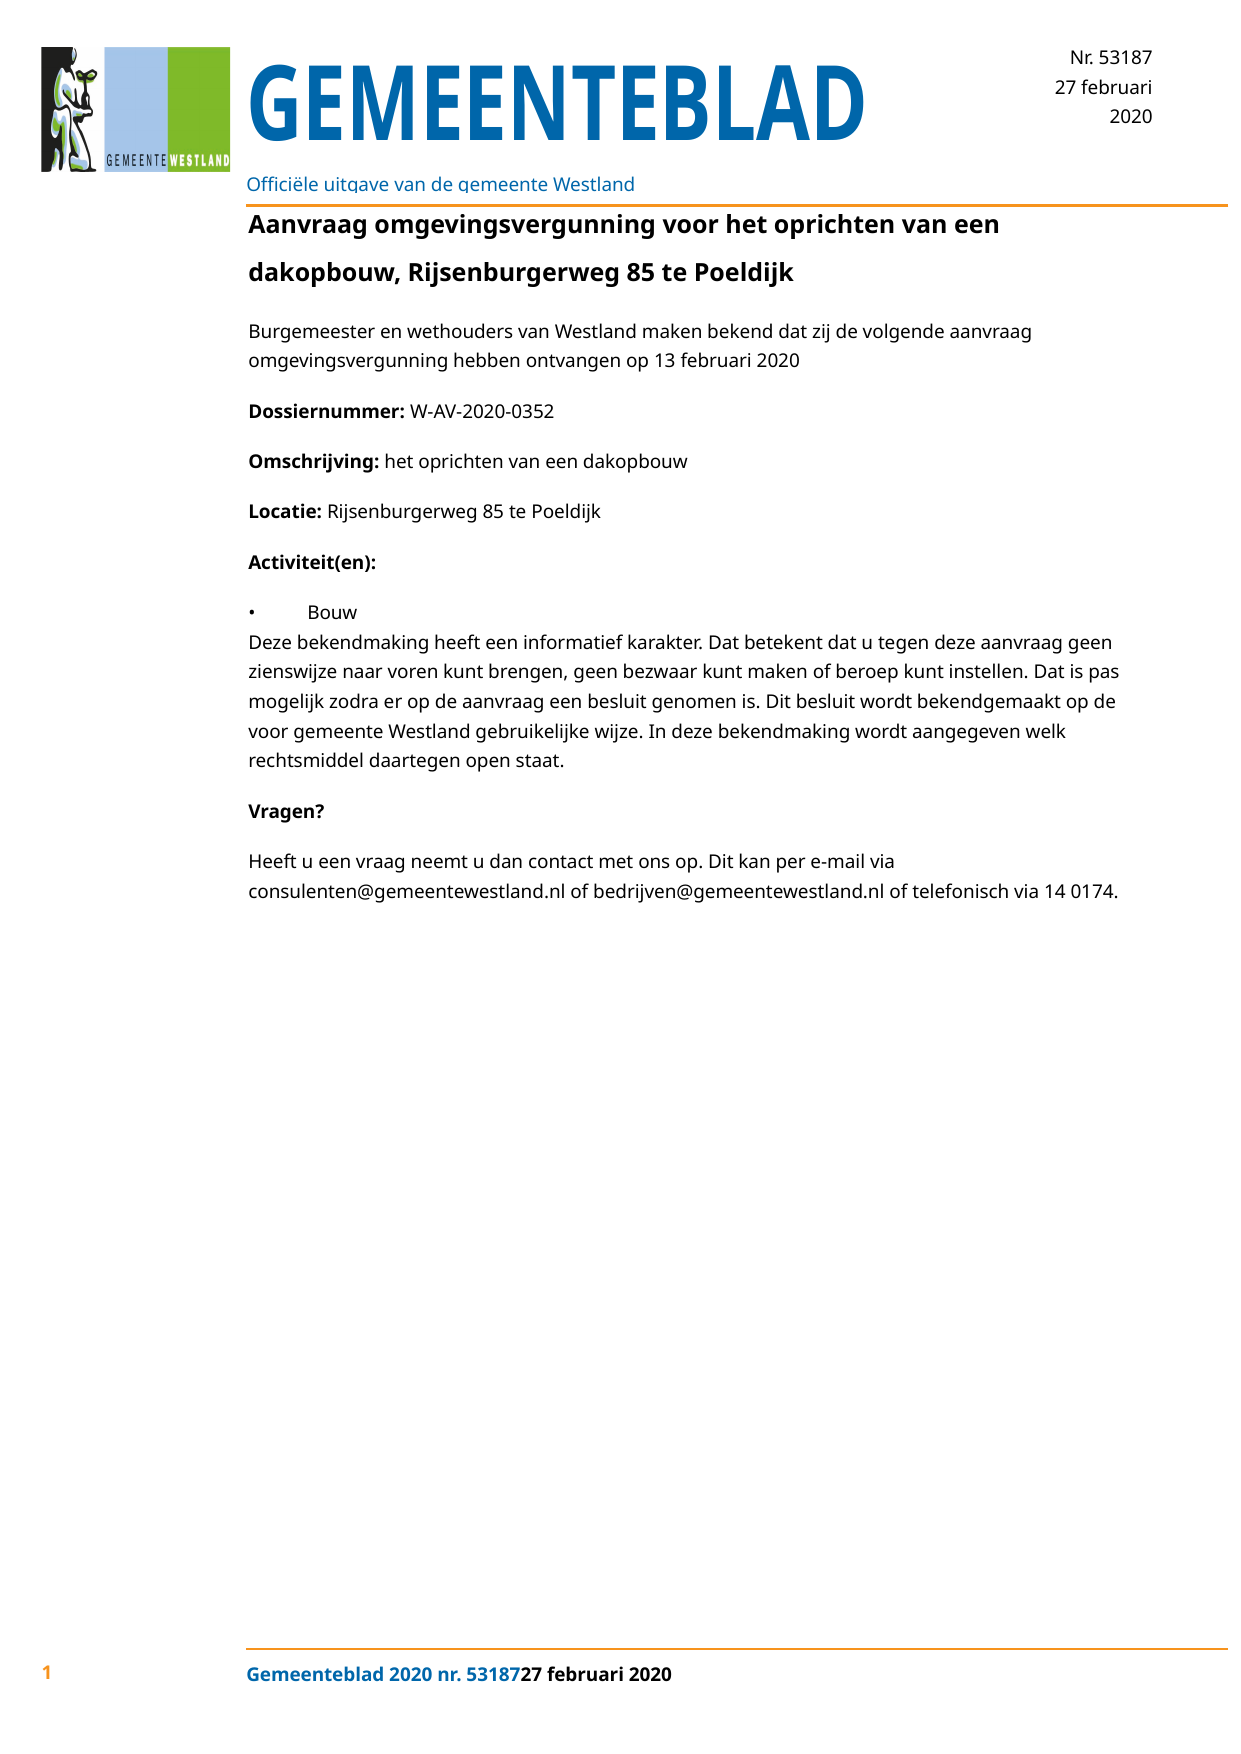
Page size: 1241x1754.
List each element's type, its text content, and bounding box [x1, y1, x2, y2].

text Burgemeester en wethouders van Westland maken bekend dat zij de volgende aanvraag omgevingsvergunning hebben ontvangen op 13 februari 2020 [248, 318, 1152, 373]
text Heeft u een vraag neemt u dan contact met ons op. Dit kan per e-mail via consulenten@gemeentewestland.nl of bedrijven@gemeentewestland.nl of telefonisch via 14 0174. [248, 848, 1152, 904]
list Bouw [248, 599, 1152, 625]
picture [41, 47, 231, 172]
text Vragen? [248, 798, 1152, 824]
text Aanvraag omgevingsvergunning voor het oprichten van een dakopbouw, Rijsenburgerweg 85 te Poeldijk [248, 207, 1152, 288]
text Dossiernummer: W-AV-2020-0352 [248, 398, 1152, 424]
text Deze bekendmaking heeft een informatief karakter. Dat betekent dat u tegen deze aanvraag geen zienswijze naar voren kunt brengen, geen bezwaar kunt maken of beroep kunt instellen. Dat is pas mogelijk zodra er op de aanvraag een besluit genomen is. Dit besluit wordt bekendgemaakt op de voor gemeente Westland gebruikelijke wijze. In deze bekendmaking wordt aangegeven welk rechtsmiddel daartegen open staat. [248, 629, 1152, 773]
text Omschrijving: het oprichten van een dakopbouw [248, 448, 1152, 474]
text Locatie: Rijsenburgerweg 85 te Poeldijk [248, 499, 1152, 524]
text Activiteit(en): [248, 549, 1152, 575]
